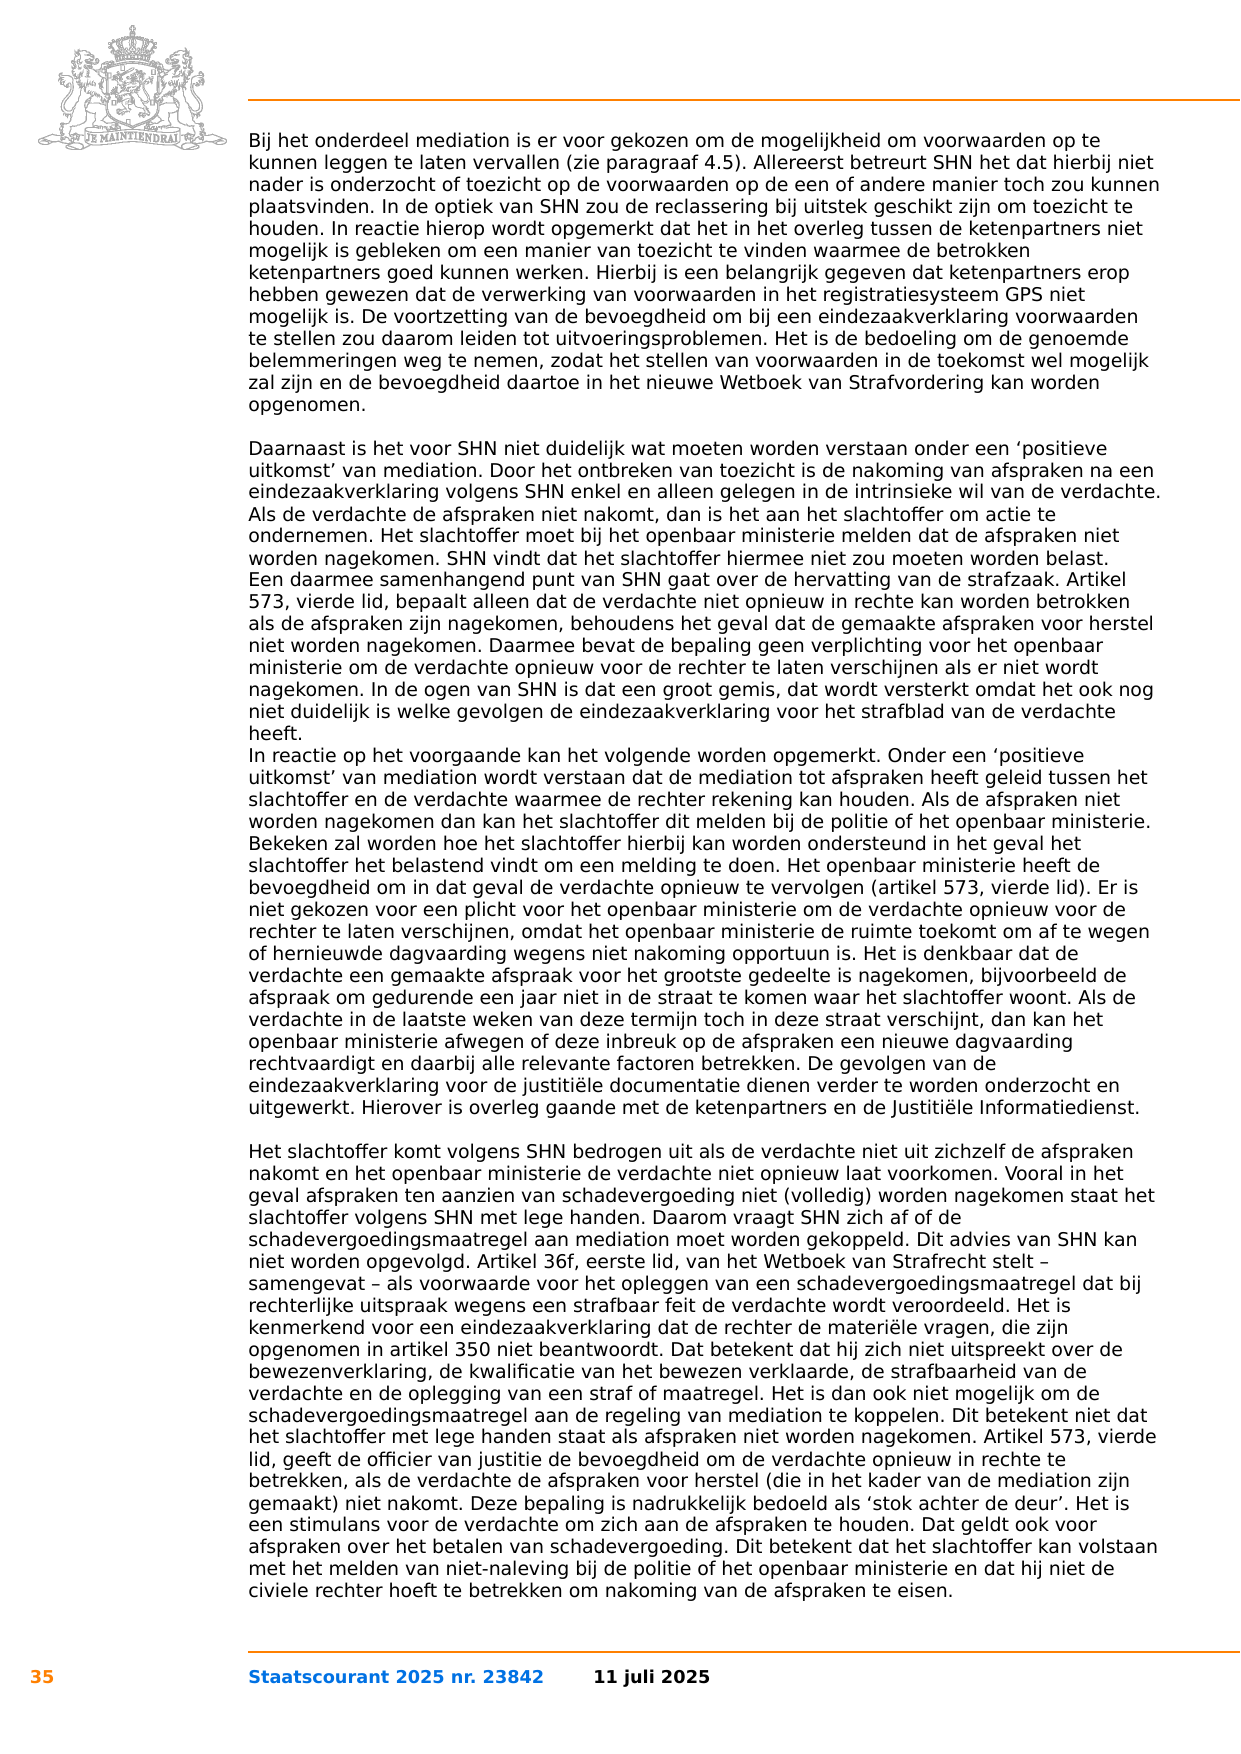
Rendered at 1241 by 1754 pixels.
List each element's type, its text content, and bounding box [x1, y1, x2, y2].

text In reactie op het voorgaande kan het volgende worden opgemerkt. Onder een ‘positieve uitkomst’ van mediation wordt verstaan dat de mediation tot afspraken heeft geleid tussen het slachtoffer en de verdachte waarmee de rechter rekening kan houden. Als de afspraken niet worden nagekomen dan kan het slachtoffer dit melden bij de politie of het openbaar ministerie. Bekeken zal worden hoe het slachtoffer hierbij kan worden ondersteund in het geval het slachtoffer het belastend vindt om een melding te doen. Het openbaar ministerie heeft de bevoegdheid om in dat geval de verdachte opnieuw te vervolgen (artikel 573, vierde lid). Er is niet gekozen voor een plicht voor het openbaar ministerie om de verdachte opnieuw voor de rechter te laten verschijnen, omdat het openbaar ministerie de ruimte toekomt om af te wegen of hernieuwde dagvaarding wegens niet nakoming opportuun is. Het is denkbaar dat de verdachte een gemaakte afspraak voor het grootste gedeelte is nagekomen, bijvoorbeeld de afspraak om gedurende een jaar niet in de straat te komen waar het slachtoffer woont. Als de verdachte in de laatste weken van deze termijn toch in deze straat verschijnt, dan kan het openbaar ministerie afwegen of deze inbreuk op de afspraken een nieuwe dagvaarding rechtvaardigt en daarbij alle relevante factoren betrekken. De gevolgen van de eindezaakverklaring voor de justitiële documentatie dienen verder te worden onderzocht en uitgewerkt. Hierover is overleg gaande met de ketenpartners en de Justitiële Informatiedienst. [248, 745, 1163, 1119]
text Een daarmee samenhangend punt van SHN gaat over de hervatting van de strafzaak. Artikel 573, vierde lid, bepaalt alleen dat de verdachte niet opnieuw in rechte kan worden betrokken als de afspraken zijn nagekomen, behoudens het geval dat de gemaakte afspraken voor herstel niet worden nagekomen. Daarmee bevat de bepaling geen verplichting voor het openbaar ministerie om de verdachte opnieuw voor de rechter te laten verschijnen als er niet wordt nagekomen. In de ogen van SHN is dat een groot gemis, dat wordt versterkt omdat het ook nog niet duidelijk is welke gevolgen de eindezaakverklaring voor het strafblad van de verdachte heeft. [248, 569, 1163, 745]
text Bij het onderdeel mediation is er voor gekozen om de mogelijkheid om voorwaarden op te kunnen leggen te laten vervallen (zie paragraaf 4.5). Allereerst betreurt SHN het dat hierbij niet nader is onderzocht of toezicht op de voorwaarden op de een of andere manier toch zou kunnen plaatsvinden. In de optiek van SHN zou de reclassering bij uitstek geschikt zijn om toezicht te houden. In reactie hierop wordt opgemerkt dat het in het overleg tussen de ketenpartners niet mogelijk is gebleken om een manier van toezicht te vinden waarmee de betrokken ketenpartners goed kunnen werken. Hierbij is een belangrijk gegeven dat ketenpartners erop hebben gewezen dat de verwerking van voorwaarden in het registratiesysteem GPS niet mogelijk is. De voortzetting van de bevoegdheid om bij een eindezaakverklaring voorwaarden te stellen zou daarom leiden tot uitvoeringsproblemen. Het is de bedoeling om de genoemde belemmeringen weg te nemen, zodat het stellen van voorwaarden in de toekomst wel mogelijk zal zijn en de bevoegdheid daartoe in het nieuwe Wetboek van Strafvordering kan worden opgenomen. [248, 130, 1163, 416]
text Het slachtoffer komt volgens SHN bedrogen uit als de verdachte niet uit zichzelf de afspraken nakomt en het openbaar ministerie de verdachte niet opnieuw laat voorkomen. Vooral in het geval afspraken ten aanzien van schadevergoeding niet (volledig) worden nagekomen staat het slachtoffer volgens SHN met lege handen. Daarom vraagt SHN zich af of de schadevergoedingsmaatregel aan mediation moet worden gekoppeld. Dit advies van SHN kan niet worden opgevolgd. Artikel 36f, eerste lid, van het Wetboek van Strafrecht stelt – samengevat – als voorwaarde voor het opleggen van een schadevergoedingsmaatregel dat bij rechterlijke uitspraak wegens een strafbaar feit de verdachte wordt veroordeeld. Het is kenmerkend voor een eindezaakverklaring dat de rechter de materiële vragen, die zijn opgenomen in artikel 350 niet beantwoordt. Dat betekent dat hij zich niet uitspreekt over de bewezenverklaring, de kwalificatie van het bewezen verklaarde, de strafbaarheid van de verdachte en de oplegging van een straf of maatregel. Het is dan ook niet mogelijk om de schadevergoedingsmaatregel aan de regeling van mediation te koppelen. Dit betekent niet dat het slachtoffer met lege handen staat als afspraken niet worden nagekomen. Artikel 573, vierde lid, geeft de officier van justitie de bevoegdheid om de verdachte opnieuw in rechte te betrekken, als de verdachte de afspraken voor herstel (die in het kader van de mediation zijn gemaakt) niet nakomt. Deze bepaling is nadrukkelijk bedoeld als ‘stok achter de deur’. Het is een stimulans voor de verdachte om zich aan de afspraken te houden. Dat geldt ook voor afspraken over het betalen van schadevergoeding. Dit betekent dat het slachtoffer kan volstaan met het melden van niet-naleving bij de politie of het openbaar ministerie en dat hij niet de civiele rechter hoeft te betrekken om nakoming van de afspraken te eisen. [248, 1141, 1163, 1602]
text Daarnaast is het voor SHN niet duidelijk wat moeten worden verstaan onder een ‘positieve uitkomst’ van mediation. Door het ontbreken van toezicht is de nakoming van afspraken na een eindezaakverklaring volgens SHN enkel en alleen gelegen in de intrinsieke wil van de verdachte. Als de verdachte de afspraken niet nakomt, dan is het aan het slachtoffer om actie te ondernemen. Het slachtoffer moet bij het openbaar ministerie melden dat de afspraken niet worden nagekomen. SHN vindt dat het slachtoffer hiermee niet zou moeten worden belast. [248, 437, 1163, 569]
picture [38, 25, 227, 150]
